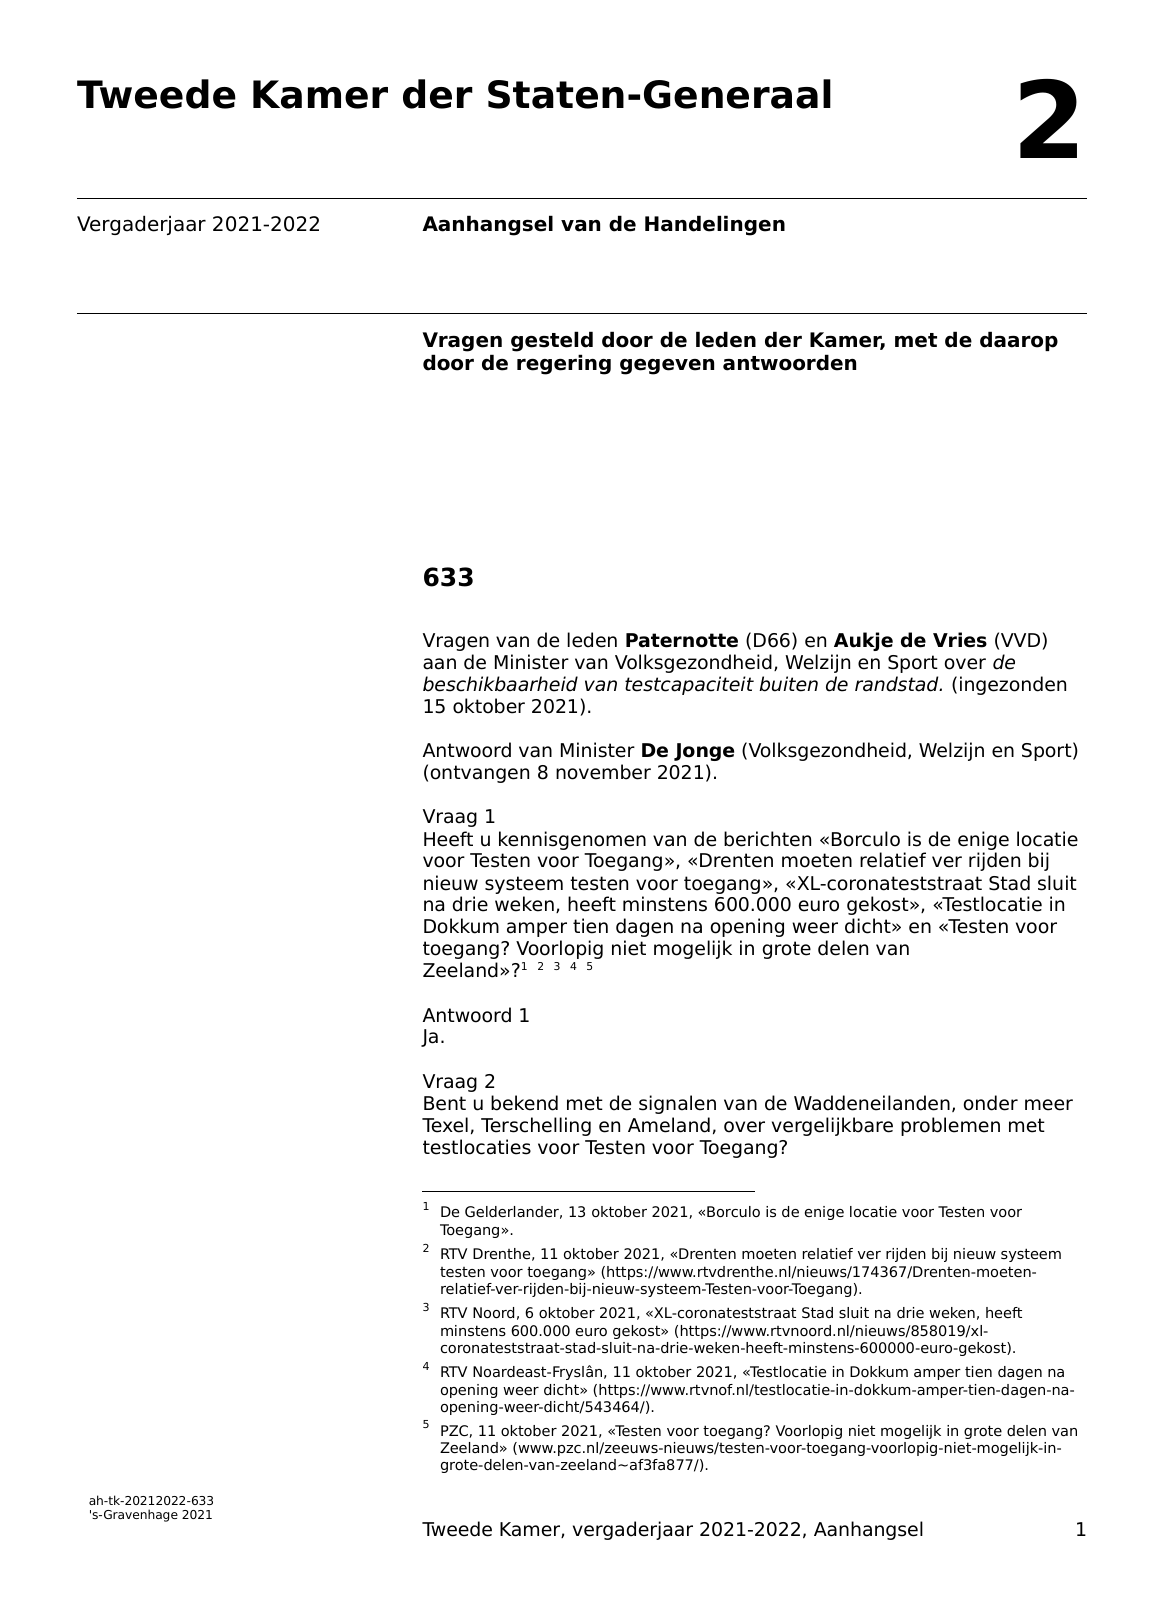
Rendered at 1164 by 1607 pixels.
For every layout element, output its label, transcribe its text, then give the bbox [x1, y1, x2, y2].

text De Gelderlander, 13 oktober 2021, «Borculo is de enige locatie voor Testen voor Toegang». [422, 1200, 1087, 1239]
text Ja. [422, 1026, 1087, 1048]
text Vragen van de leden Paternotte (D66) en Aukje de Vries (VVD) aan de Minister van Volksgezondheid, Welzijn en Sport over de beschikbaarheid van testcapaciteit buiten de randstad. (ingezonden 15 oktober 2021). [422, 630, 1087, 718]
text 633 [422, 563, 1087, 592]
table_cell Vragen gesteld door de leden der Kamer, met de daarop door de regering gegeven antwoorden [422, 314, 1087, 375]
table_header 2 [886, 59, 1087, 198]
table_header Tweede Kamer der Staten-Generaal [77, 59, 886, 198]
table_cell Vergaderjaar 2021-2022 [77, 199, 422, 313]
table_cell Aanhangsel van de Handelingen [422, 199, 1087, 313]
text Heeft u kennisgenomen van de berichten «Borculo is de enige locatie voor Testen voor Toegang», «Drenten moeten relatief ver rijden bij nieuw systeem testen voor toegang», «XL-coronateststraat Stad sluit na drie weken, heeft minstens 600.000 euro gekost», «Testlocatie in Dokkum amper tien dagen na opening weer dicht» en «Testen voor toegang? Voorlopig niet mogelijk in grote delen van Zeeland»? [422, 828, 1087, 982]
text Vraag 2 [422, 1071, 1087, 1093]
text RTV Drenthe, 11 oktober 2021, «Drenten moeten relatief ver rijden bij nieuw systeem testen voor toegang» (https://www.rtvdrenthe.nl/nieuws/174367/Drenten-moeten-relatief-ver-rijden-bij-nieuw-systeem-Testen-voor-Toegang). [422, 1242, 1087, 1298]
text Antwoord 1 [422, 1004, 1087, 1026]
text ah-tk-20212022-633 [88, 1494, 323, 1508]
table_cell [77, 314, 422, 375]
text 's-Gravenhage 2021 [88, 1508, 323, 1522]
text PZC, 11 oktober 2021, «Testen voor toegang? Voorlopig niet mogelijk in grote delen van Zeeland» (www.pzc.nl/zeeuws-nieuws/testen-voor-toegang-voorlopig-niet-mogelijk-in-grote-delen-van-zeeland~af3fa877/). [422, 1418, 1087, 1474]
text RTV Noardeast-Fryslân, 11 oktober 2021, «Testlocatie in Dokkum amper tien dagen na opening weer dicht» (https://www.rtvnof.nl/testlocatie-in-dokkum-amper-tien-dagen-na-opening-weer-dicht/543464/). [422, 1360, 1087, 1416]
text Antwoord van Minister De Jonge (Volksgezondheid, Welzijn en Sport) (ontvangen 8 november 2021). [422, 740, 1087, 784]
text RTV Noord, 6 oktober 2021, «XL-coronateststraat Stad sluit na drie weken, heeft minstens 600.000 euro gekost» (https://www.rtvnoord.nl/nieuws/858019/xl-coronateststraat-stad-sluit-na-drie-weken-heeft-minstens-600000-euro-gekost). [422, 1301, 1087, 1357]
text Bent u bekend met de signalen van de Waddeneilanden, onder meer Texel, Terschelling en Ameland, over vergelijkbare problemen met testlocaties voor Testen voor Toegang? [422, 1093, 1087, 1158]
text Vraag 1 [422, 806, 1087, 828]
